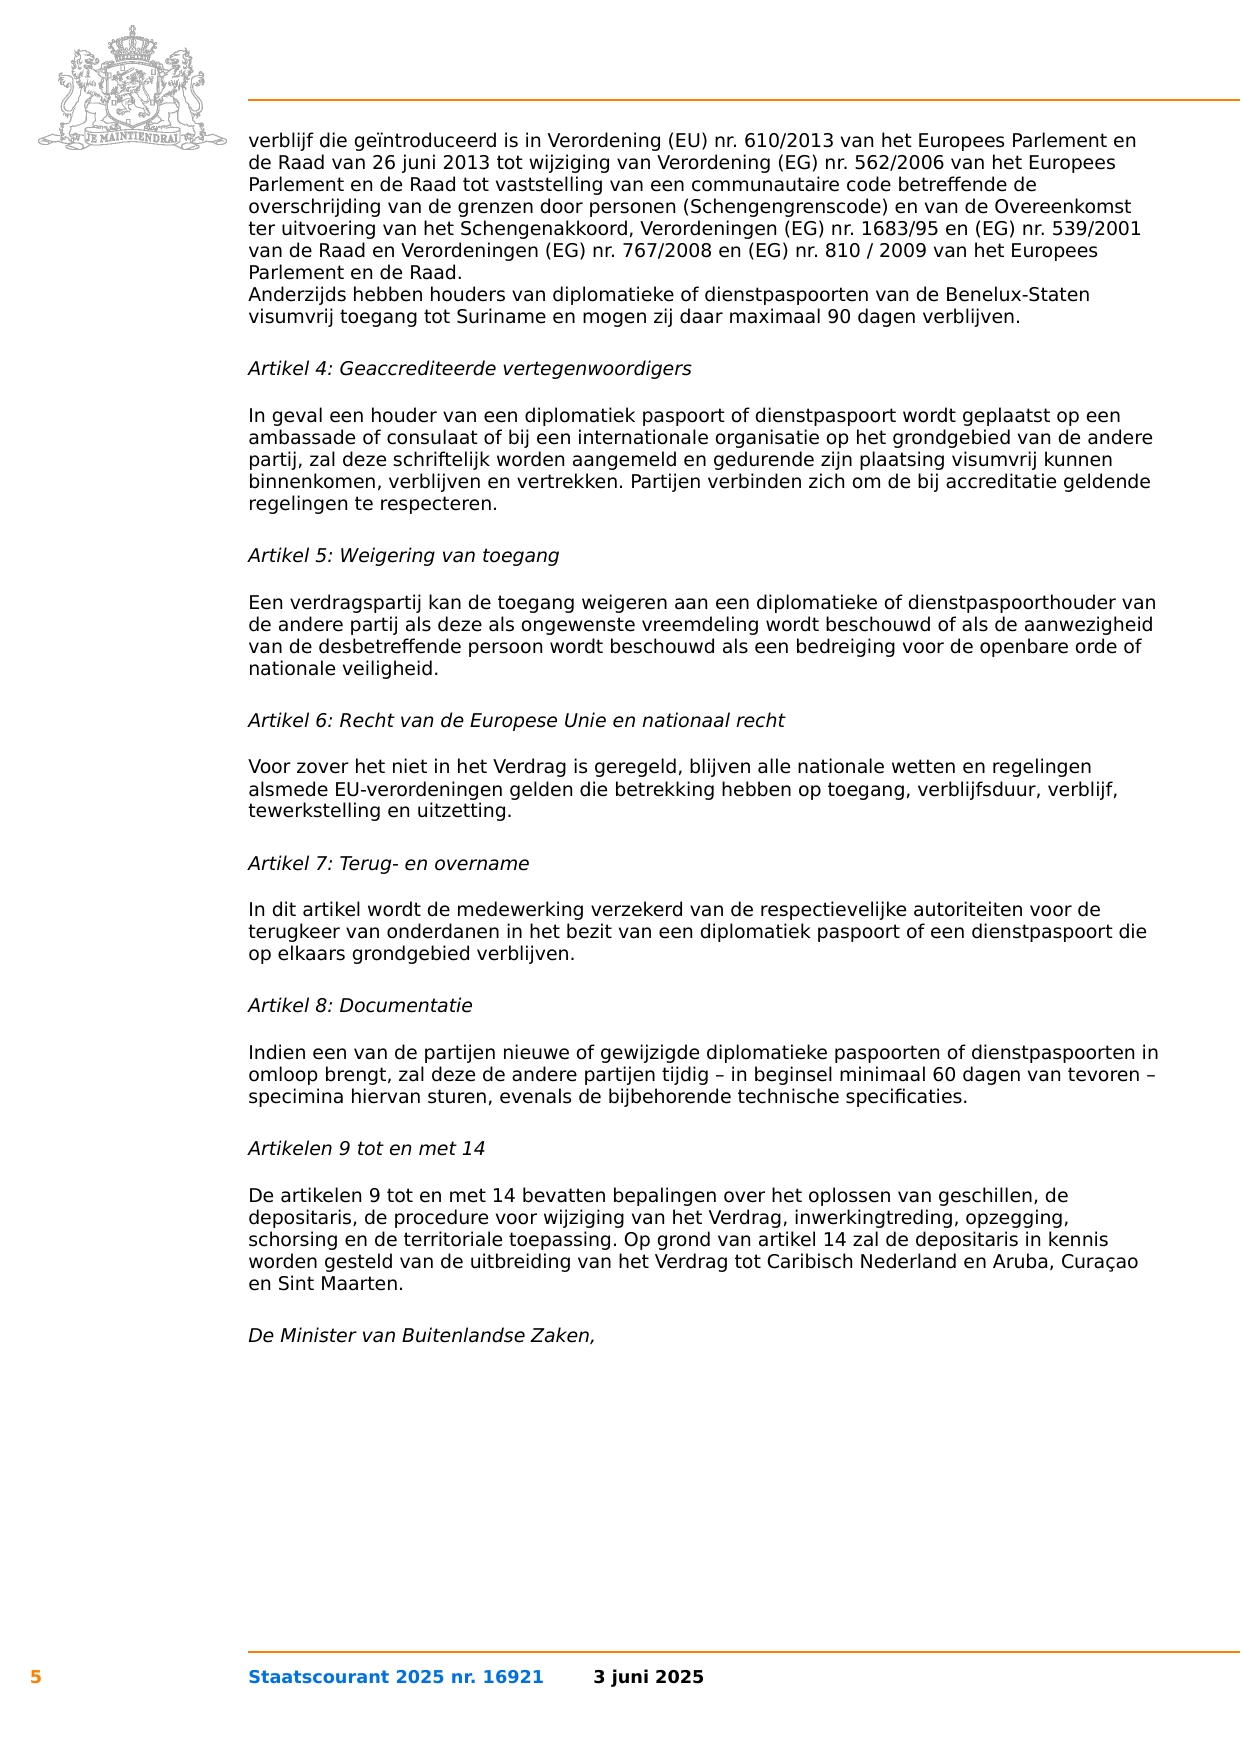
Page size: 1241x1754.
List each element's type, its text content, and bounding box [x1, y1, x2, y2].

text In geval een houder van een diplomatiek paspoort of dienstpaspoort wordt geplaatst op een ambassade of consulaat of bij een internationale organisatie op het grondgebied van de andere partij, zal deze schriftelijk worden aangemeld en gedurende zijn plaatsing visumvrij kunnen binnenkomen, verblijven en vertrekken. Partijen verbinden zich om de bij accreditatie geldende regelingen te respecteren. [248, 405, 1163, 514]
subtitle Artikel 4: Geaccrediteerde vertegenwoordigers [248, 358, 1163, 380]
text verblijf die geïntroduceerd is in Verordening (EU) nr. 610/2013 van het Europees Parlement en de Raad van 26 juni 2013 tot wijziging van Verordening (EG) nr. 562/2006 van het Europees Parlement en de Raad tot vaststelling van een communautaire code betreffende de overschrijding van de grenzen door personen (Schengengrenscode) en van de Overeenkomst ter uitvoering van het Schengenakkoord, Verordeningen (EG) nr. 1683/95 en (EG) nr. 539/2001 van de Raad en Verordeningen (EG) nr. 767/2008 en (EG) nr. 810 / 2009 van het Europees Parlement en de Raad. [248, 130, 1163, 284]
subtitle Artikel 6: Recht van de Europese Unie en nationaal recht [248, 709, 1163, 731]
text Anderzijds hebben houders van diplomatieke of dienstpaspoorten van de Benelux-Staten visumvrij toegang tot Suriname en mogen zij daar maximaal 90 dagen verblijven. [248, 284, 1163, 328]
subtitle Artikelen 9 tot en met 14 [248, 1138, 1163, 1160]
text Indien een van de partijen nieuwe of gewijzigde diplomatieke paspoorten of dienstpaspoorten in omloop brengt, zal deze de andere partijen tijdig – in beginsel minimaal 60 dagen van tevoren – specimina hiervan sturen, evenals de bijbehorende technische specificaties. [248, 1042, 1163, 1108]
subtitle Artikel 8: Documentatie [248, 995, 1163, 1017]
text De Minister van Buitenlandse Zaken, [248, 1325, 1163, 1347]
text Een verdragspartij kan de toegang weigeren aan een diplomatieke of dienstpaspoorthouder van de andere partij als deze als ongewenste vreemdeling wordt beschouwd of als de aanwezigheid van de desbetreffende persoon wordt beschouwd als een bedreiging voor de openbare orde of nationale veiligheid. [248, 592, 1163, 679]
picture [38, 25, 227, 150]
text In dit artikel wordt de medewerking verzekerd van de respectievelijke autoriteiten voor de terugkeer van onderdanen in het bezit van een diplomatiek paspoort of een dienstpaspoort die op elkaars grondgebied verblijven. [248, 899, 1163, 965]
text De artikelen 9 tot en met 14 bevatten bepalingen over het oplossen van geschillen, de depositaris, de procedure voor wijziging van het Verdrag, inwerkingtreding, opzegging, schorsing en de territoriale toepassing. Op grond van artikel 14 zal de depositaris in kennis worden gesteld van de uitbreiding van het Verdrag tot Caribisch Nederland en Aruba, Curaçao en Sint Maarten. [248, 1185, 1163, 1295]
subtitle Artikel 7: Terug- en overname [248, 852, 1163, 874]
subtitle Artikel 5: Weigering van toegang [248, 544, 1163, 567]
text Voor zover het niet in het Verdrag is geregeld, blijven alle nationale wetten en regelingen alsmede EU-verordeningen gelden die betrekking hebben op toegang, verblijfsduur, verblijf, tewerkstelling en uitzetting. [248, 756, 1163, 822]
